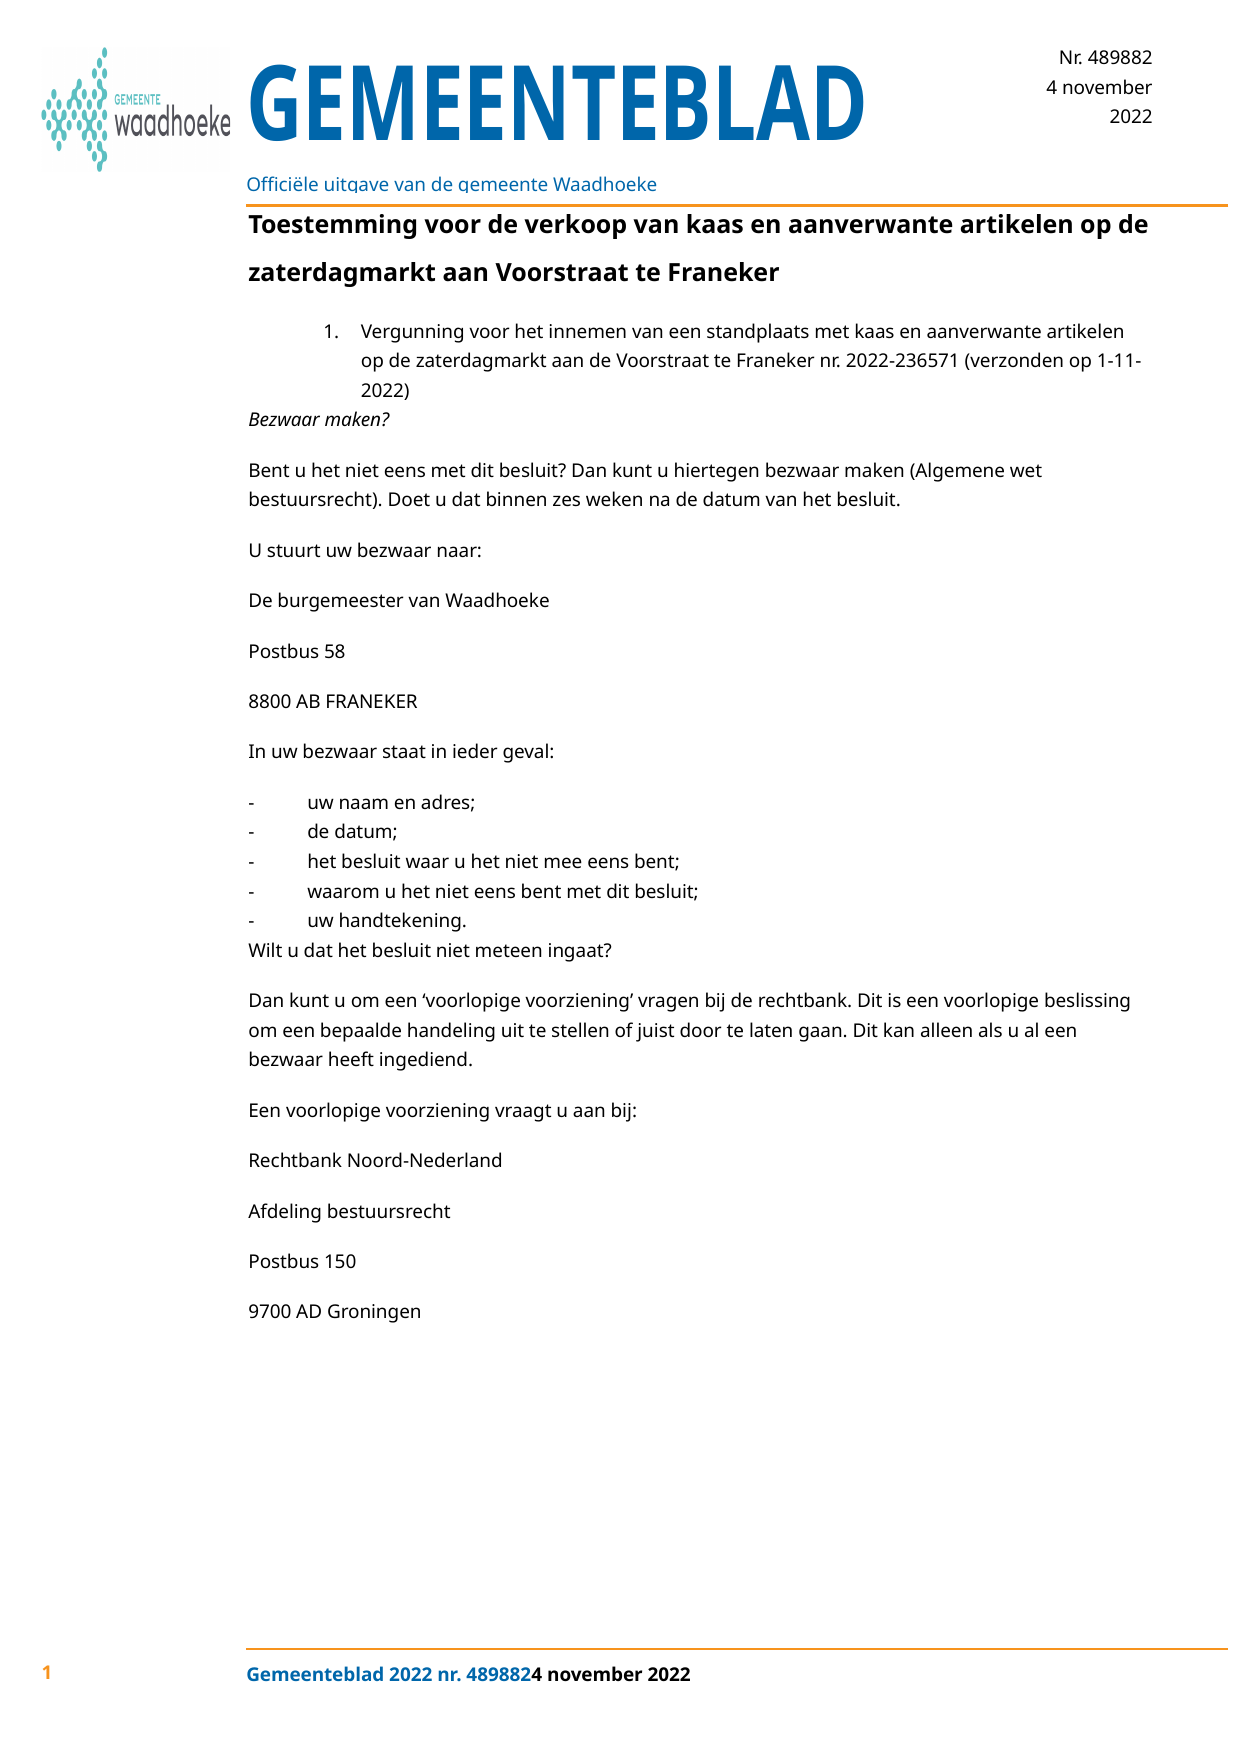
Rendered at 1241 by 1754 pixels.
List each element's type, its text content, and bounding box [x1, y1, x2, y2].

text Bent u het niet eens met dit besluit? Dan kunt u hiertegen bezwaar maken (Algemene wet bestuursrecht). Doet u dat binnen zes weken na de datum van het besluit. [248, 457, 1152, 512]
text Bezwaar maken? [248, 407, 1152, 432]
text Afdeling bestuursrecht [248, 1198, 1152, 1224]
list uw handtekening. [248, 907, 1152, 933]
picture [41, 47, 231, 172]
list waarom u het niet eens bent met dit besluit; [248, 878, 1152, 904]
text Postbus 150 [248, 1248, 1152, 1274]
list het besluit waar u het niet mee eens bent; [248, 848, 1152, 874]
text In uw bezwaar staat in ieder geval: [248, 739, 1152, 764]
text Toestemming voor de verkoop van kaas en aanverwante artikelen op de zaterdagmarkt aan Voorstraat te Franeker [248, 207, 1152, 288]
text 8800 AB FRANEKER [248, 688, 1152, 714]
list Vergunning voor het innemen van een standplaats met kaas en aanverwante artikelen op de zaterdagmarkt aan de Voorstraat te Franeker nr. 2022-236571 (verzonden op 1-11-2022) [323, 318, 1152, 403]
text 9700 AD Groningen [248, 1299, 1152, 1324]
list de datum; [248, 819, 1152, 844]
text U stuurt uw bezwaar naar: [248, 537, 1152, 563]
text Wilt u dat het besluit niet meteen ingaat? [248, 937, 1152, 963]
list uw naam en adres; [248, 789, 1152, 815]
text Postbus 58 [248, 638, 1152, 664]
text De burgemeester van Waadhoeke [248, 587, 1152, 613]
text Dan kunt u om een ‘voorlopige voorziening’ vragen bij de rechtbank. Dit is een voorlopige beslissing om een bepaalde handeling uit te stellen of juist door te laten gaan. Dit kan alleen als u al een bezwaar heeft ingediend. [248, 987, 1152, 1072]
text Rechtbank Noord-Nederland [248, 1147, 1152, 1173]
text Een voorlopige voorziening vraagt u aan bij: [248, 1097, 1152, 1123]
